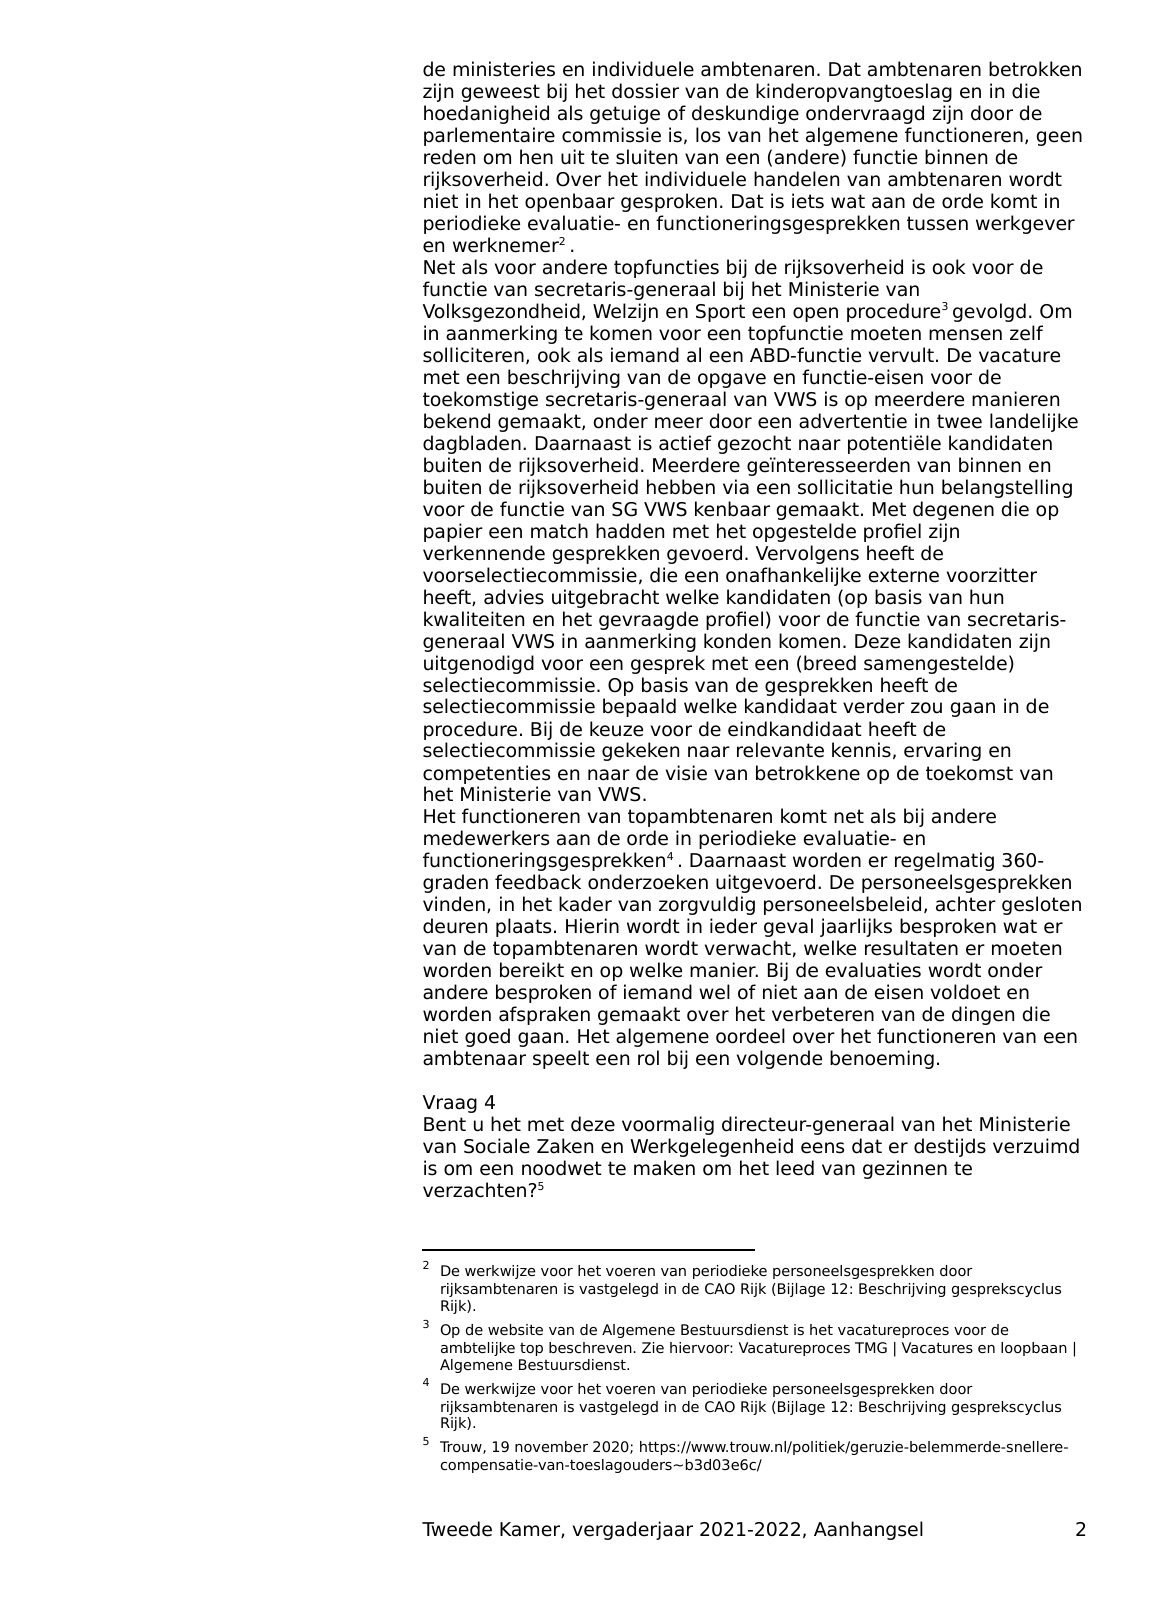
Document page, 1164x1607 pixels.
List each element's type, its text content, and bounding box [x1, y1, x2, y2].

text Net als voor andere topfuncties bij de rijksoverheid is ook voor de functie van secretaris-generaal bij het Ministerie van Volksgezondheid, Welzijn en Sport een open proceduregevolgd. Om in aanmerking te komen voor een topfunctie moeten mensen zelf solliciteren, ook als iemand al een ABD-functie vervult. De vacature met een beschrijving van de opgave en functie-eisen voor de toekomstige secretaris-generaal van VWS is op meerdere manieren bekend gemaakt, onder meer door een advertentie in twee landelijke dagbladen. Daarnaast is actief gezocht naar potentiële kandidaten buiten de rijksoverheid. Meerdere geïnteresseerden van binnen en buiten de rijksoverheid hebben via een sollicitatie hun belangstelling voor de functie van SG VWS kenbaar gemaakt. Met degenen die op papier een match hadden met het opgestelde profiel zijn verkennende gesprekken gevoerd. Vervolgens heeft de voorselectiecommissie, die een onafhankelijke externe voorzitter heeft, advies uitgebracht welke kandidaten (op basis van hun kwaliteiten en het gevraagde profiel) voor de functie van secretaris-generaal VWS in aanmerking konden komen. Deze kandidaten zijn uitgenodigd voor een gesprek met een (breed samengestelde) selectiecommissie. Op basis van de gesprekken heeft de selectiecommissie bepaald welke kandidaat verder zou gaan in de procedure. Bij de keuze voor de eindkandidaat heeft de selectiecommissie gekeken naar relevante kennis, ervaring en competenties en naar de visie van betrokkene op de toekomst van het Ministerie van VWS. [422, 257, 1087, 806]
text Het functioneren van topambtenaren komt net als bij andere medewerkers aan de orde in periodieke evaluatie- en functioneringsgesprekken. Daarnaast worden er regelmatig 360-graden feedback onderzoeken uitgevoerd. De personeelsgesprekken vinden, in het kader van zorgvuldig personeelsbeleid, achter gesloten deuren plaats. Hierin wordt in ieder geval jaarlijks besproken wat er van de topambtenaren wordt verwacht, welke resultaten er moeten worden bereikt en op welke manier. Bij de evaluaties wordt onder andere besproken of iemand wel of niet aan de eisen voldoet en worden afspraken gemaakt over het verbeteren van de dingen die niet goed gaan. Het algemene oordeel over het functioneren van een ambtenaar speelt een rol bij een volgende benoeming. [422, 806, 1087, 1070]
text De werkwijze voor het voeren van periodieke personeelsgesprekken door rijksambtenaren is vastgelegd in de CAO Rijk (Bijlage 12: Beschrijving gesprekscyclus Rijk). [422, 1377, 1087, 1432]
text Trouw, 19 november 2020; https://www.trouw.nl/politiek/geruzie-belemmerde-snellere-compensatie-van-toeslagouders~b3d03e6c/ [422, 1435, 1087, 1474]
text Vraag 4 [422, 1092, 1087, 1114]
text Op de website van de Algemene Bestuursdienst is het vacatureproces voor de ambtelijke top beschreven. Zie hiervoor: Vacatureproces TMG | Vacatures en loopbaan | Algemene Bestuursdienst. [422, 1318, 1087, 1374]
text de ministeries en individuele ambtenaren. Dat ambtenaren betrokken zijn geweest bij het dossier van de kinderopvangtoeslag en in die hoedanigheid als getuige of deskundige ondervraagd zijn door de parlementaire commissie is, los van het algemene functioneren, geen reden om hen uit te sluiten van een (andere) functie binnen de rijksoverheid. Over het individuele handelen van ambtenaren wordt niet in het openbaar gesproken. Dat is iets wat aan de orde komt in periodieke evaluatie- en functioneringsgesprekken tussen werkgever en werknemer. [422, 59, 1087, 257]
text Bent u het met deze voormalig directeur-generaal van het Ministerie van Sociale Zaken en Werkgelegenheid eens dat er destijds verzuimd is om een noodwet te maken om het leed van gezinnen te verzachten? [422, 1114, 1087, 1202]
text De werkwijze voor het voeren van periodieke personeelsgesprekken door rijksambtenaren is vastgelegd in de CAO Rijk (Bijlage 12: Beschrijving gesprekscyclus Rijk). [422, 1259, 1087, 1315]
